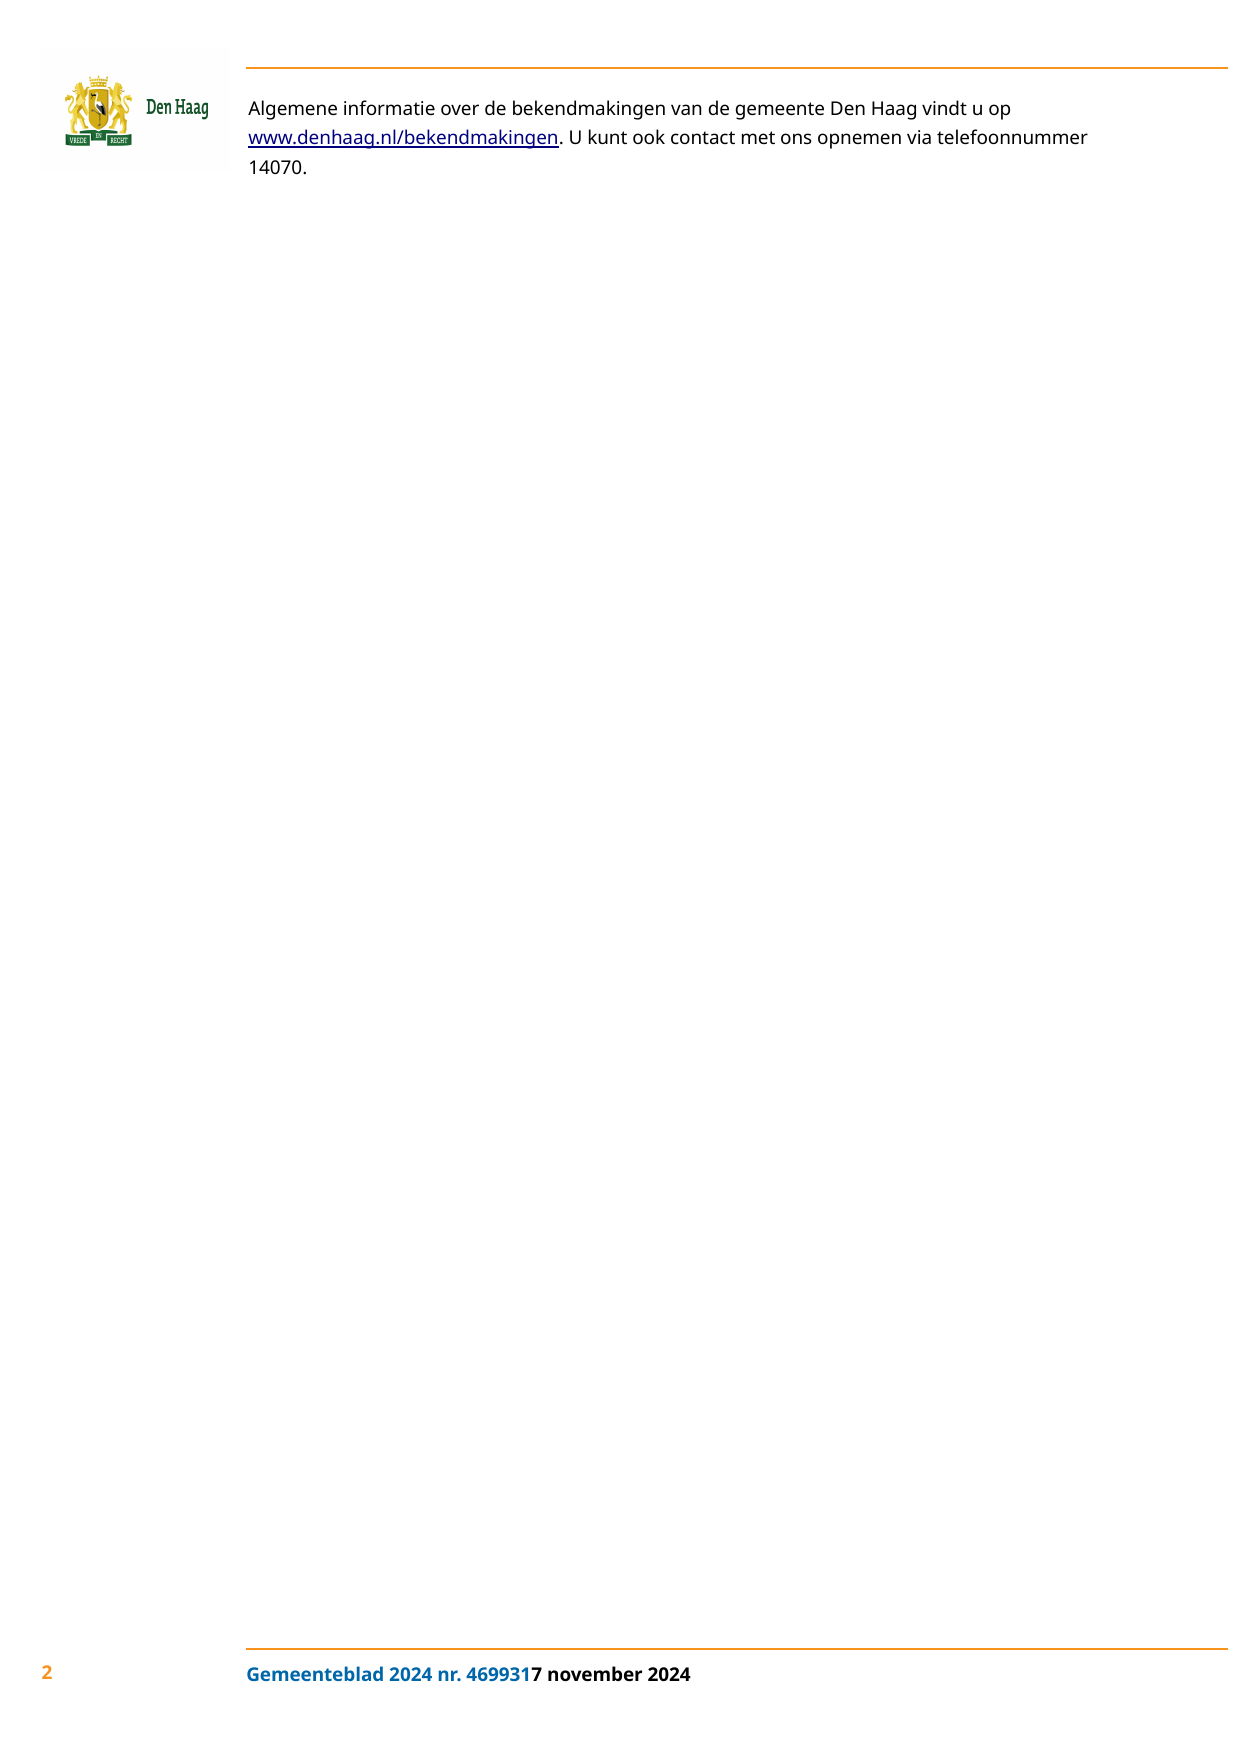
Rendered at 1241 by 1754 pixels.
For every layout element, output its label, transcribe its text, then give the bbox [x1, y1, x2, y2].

text Algemene informatie over de bekendmakingen van de gemeente Den Haag vindt u op www.denhaag.nl/bekendmakingen. U kunt ook contact met ons opnemen via telefoonnummer 14070. [248, 95, 1152, 180]
picture [41, 47, 231, 172]
